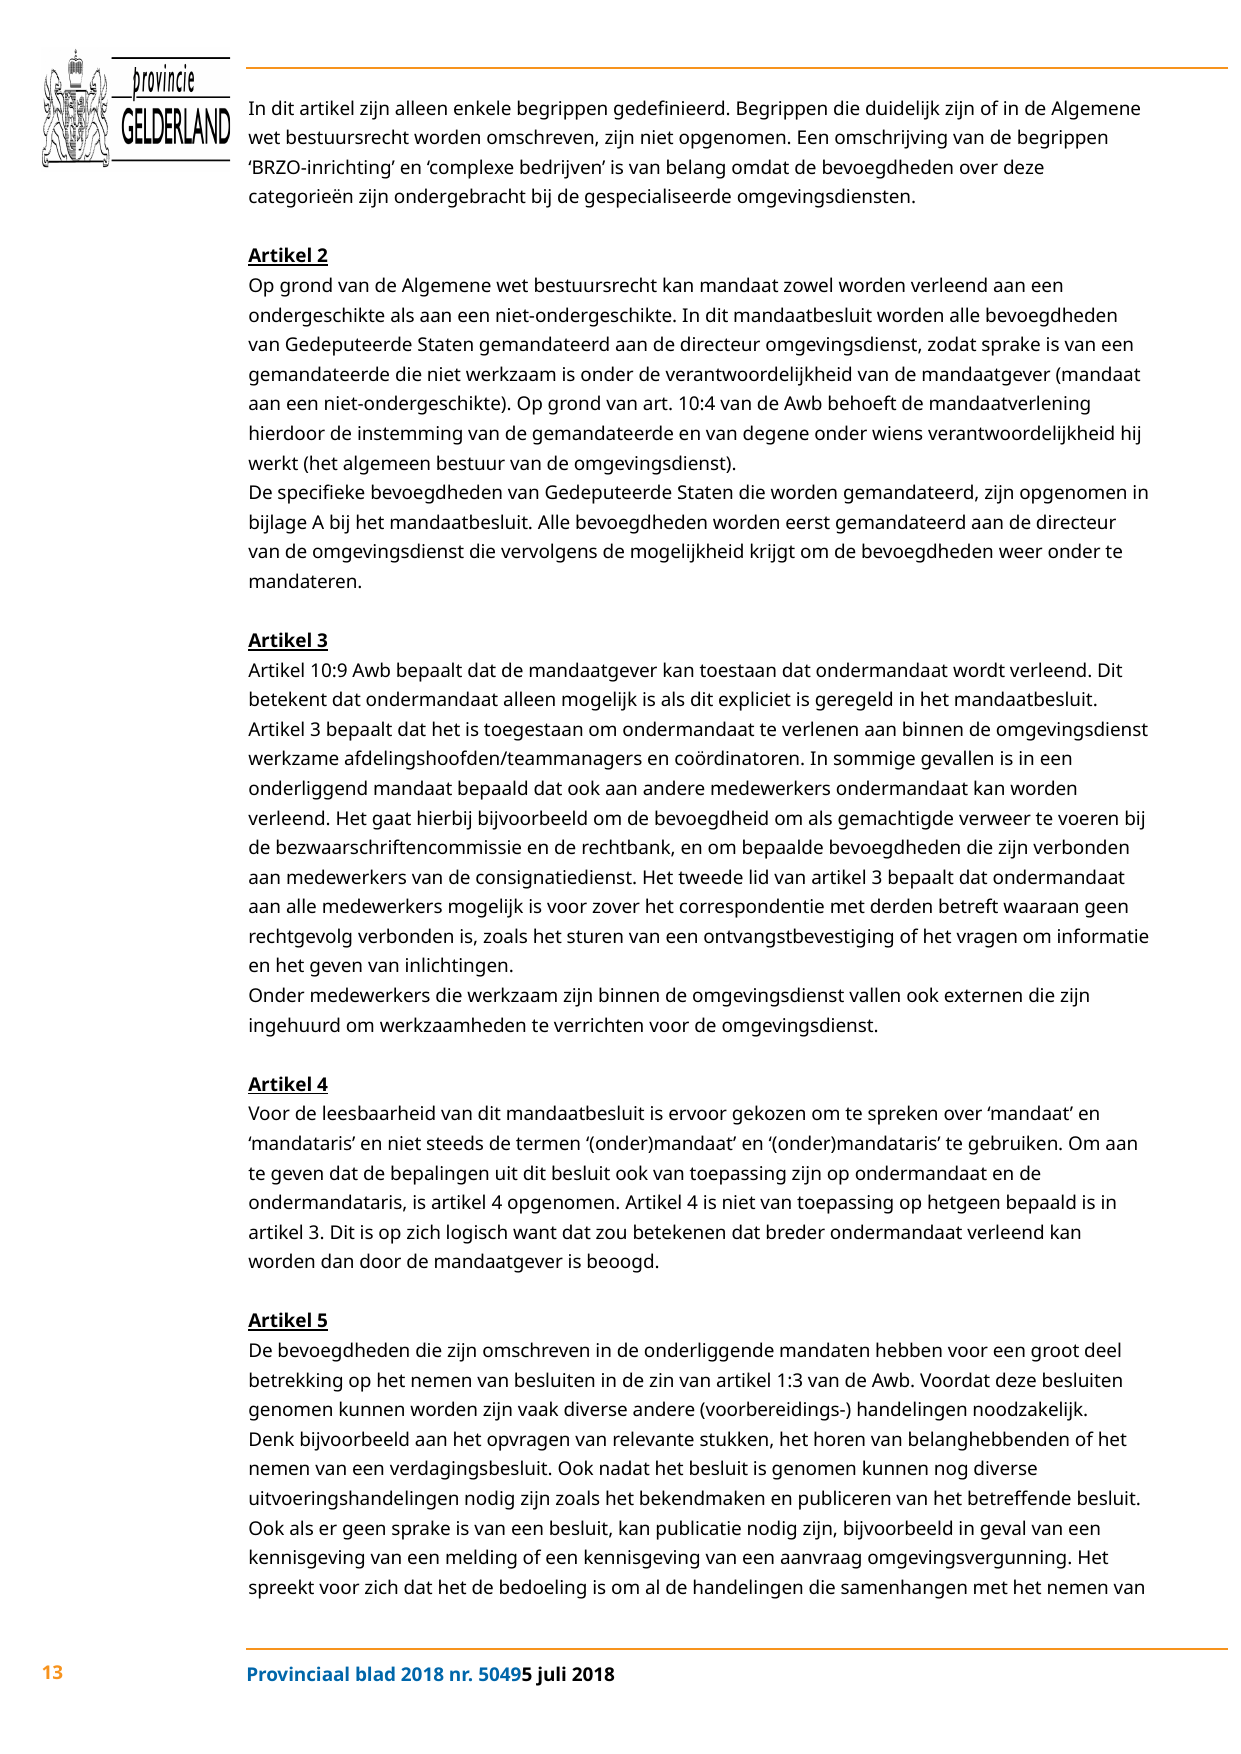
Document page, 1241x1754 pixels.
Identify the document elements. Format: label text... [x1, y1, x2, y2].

text De specifieke bevoegdheden van Gedeputeerde Staten die worden gemandateerd, zijn opgenomen in bijlage A bij het mandaatbesluit. Alle bevoegdheden worden eerst gemandateerd aan de directeur van de omgevingsdienst die vervolgens de mogelijkheid krijgt om de bevoegdheden weer onder te mandateren. [248, 479, 1152, 594]
picture [41, 47, 231, 172]
text Artikel 3 [248, 627, 1152, 653]
text Artikel 2 [248, 243, 1152, 268]
text Onder medewerkers die werkzaam zijn binnen de omgevingsdienst vallen ook externen die zijn ingehuurd om werkzaamheden te verrichten voor de omgevingsdienst. [248, 982, 1152, 1038]
text De bevoegdheden die zijn omschreven in de onderliggende mandaten hebben voor een groot deel betrekking op het nemen van besluiten in de zin van artikel 1:3 van de Awb. Voordat deze besluiten genomen kunnen worden zijn vaak diverse andere (voorbereidings-) handelingen noodzakelijk. [248, 1337, 1152, 1422]
text Voor de leesbaarheid van dit mandaatbesluit is ervoor gekozen om te spreken over ‘mandaat’ en ‘mandataris’ en niet steeds de termen ‘(onder)mandaat’ en ‘(onder)mandataris’ te gebruiken. Om aan te geven dat de bepalingen uit dit besluit ook van toepassing zijn op ondermandaat en de ondermandataris, is artikel 4 opgenomen. Artikel 4 is niet van toepassing op hetgeen bepaald is in artikel 3. Dit is op zich logisch want dat zou betekenen dat breder ondermandaat verleend kan worden dan door de mandaatgever is beoogd. [248, 1101, 1152, 1274]
text Denk bijvoorbeeld aan het opvragen van relevante stukken, het horen van belanghebbenden of het nemen van een verdagingsbesluit. Ook nadat het besluit is genomen kunnen nog diverse uitvoeringshandelingen nodig zijn zoals het bekendmaken en publiceren van het betreffende besluit. Ook als er geen sprake is van een besluit, kan publicatie nodig zijn, bijvoorbeeld in geval van een kennisgeving van een melding of een kennisgeving van een aanvraag omgevingsvergunning. Het spreekt voor zich dat het de bedoeling is om al de handelingen die samenhangen met het nemen van [248, 1426, 1152, 1600]
text Artikel 10:9 Awb bepaalt dat de mandaatgever kan toestaan dat ondermandaat wordt verleend. Dit betekent dat ondermandaat alleen mogelijk is als dit expliciet is geregeld in het mandaatbesluit. Artikel 3 bepaalt dat het is toegestaan om ondermandaat te verlenen aan binnen de omgevingsdienst werkzame afdelingshoofden/teammanagers en coördinatoren. In sommige gevallen is in een onderliggend mandaat bepaald dat ook aan andere medewerkers ondermandaat kan worden verleend. Het gaat hierbij bijvoorbeeld om de bevoegdheid om als gemachtigde verweer te voeren bij de bezwaarschriftencommissie en de rechtbank, en om bepaalde bevoegdheden die zijn verbonden aan medewerkers van de consignatiedienst. Het tweede lid van artikel 3 bepaalt dat ondermandaat aan alle medewerkers mogelijk is voor zover het correspondentie met derden betreft waaraan geen rechtgevolg verbonden is, zoals het sturen van een ontvangstbevestiging of het vragen om informatie en het geven van inlichtingen. [248, 657, 1152, 978]
text Artikel 5 [248, 1308, 1152, 1333]
text Artikel 4 [248, 1071, 1152, 1097]
text Op grond van de Algemene wet bestuursrecht kan mandaat zowel worden verleend aan een ondergeschikte als aan een niet-ondergeschikte. In dit mandaatbesluit worden alle bevoegdheden van Gedeputeerde Staten gemandateerd aan de directeur omgevingsdienst, zodat sprake is van een gemandateerde die niet werkzaam is onder de verantwoordelijkheid van de mandaatgever (mandaat aan een niet-ondergeschikte). Op grond van art. 10:4 van de Awb behoeft de mandaatverlening hierdoor de instemming van de gemandateerde en van degene onder wiens verantwoordelijkheid hij werkt (het algemeen bestuur van de omgevingsdienst). [248, 272, 1152, 476]
text In dit artikel zijn alleen enkele begrippen gedefinieerd. Begrippen die duidelijk zijn of in de Algemene wet bestuursrecht worden omschreven, zijn niet opgenomen. Een omschrijving van de begrippen ‘BRZO-inrichting’ en ‘complexe bedrijven’ is van belang omdat de bevoegdheden over deze categorieën zijn ondergebracht bij de gespecialiseerde omgevingsdiensten. [248, 95, 1152, 209]
